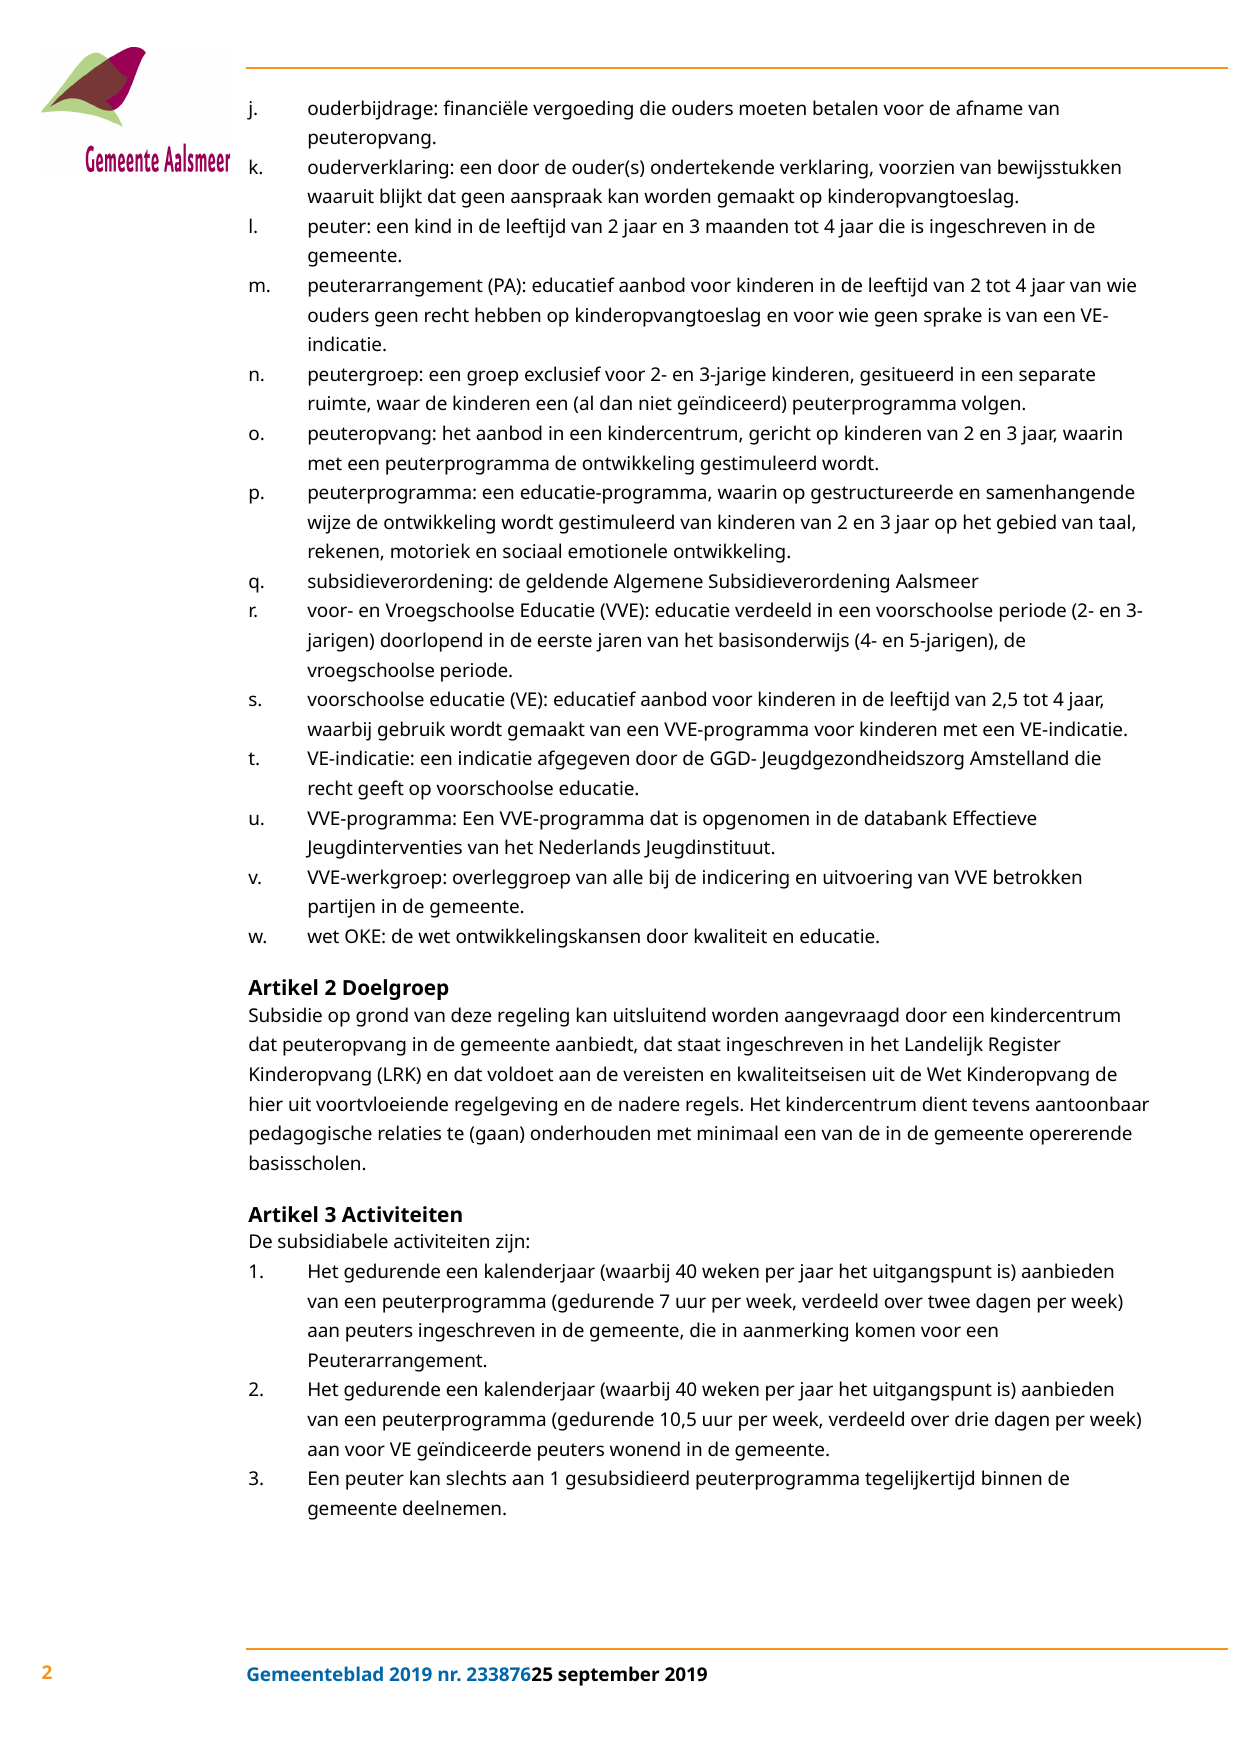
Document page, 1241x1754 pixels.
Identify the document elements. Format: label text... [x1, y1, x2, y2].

list VVE-programma: Een VVE-programma dat is opgenomen in de databank Effectieve Jeugdinterventies van het Nederlands Jeugdinstituut. [248, 805, 1152, 860]
list ouderbijdrage: financiële vergoeding die ouders moeten betalen voor de afname van peuteropvang. [248, 95, 1152, 150]
text Subsidie op grond van deze regeling kan uitsluitend worden aangevraagd door een kindercentrum dat peuteropvang in de gemeente aanbiedt, dat staat ingeschreven in het Landelijk Register Kinderopvang (LRK) en dat voldoet aan de vereisten en kwaliteitseisen uit de Wet Kinderopvang de hier uit voortvloeiende regelgeving en de nadere regels. Het kindercentrum dient tevens aantoonbaar pedagogische relaties te (gaan) onderhouden met minimaal een van de in de gemeente opererende basisscholen. [248, 1002, 1152, 1176]
list subsidieverordening: de geldende Algemene Subsidieverordening Aalsmeer [248, 568, 1152, 594]
list Een peuter kan slechts aan 1 gesubsidieerd peuterprogramma tegelijkertijd binnen de gemeente deelnemen. [248, 1465, 1152, 1521]
list Het gedurende een kalenderjaar (waarbij 40 weken per jaar het uitgangspunt is) aanbieden van een peuterprogramma (gedurende 10,5 uur per week, verdeeld over drie dagen per week) aan voor VE geïndiceerde peuters wonend in de gemeente. [248, 1377, 1152, 1462]
list peutergroep: een groep exclusief voor 2- en 3-jarige kinderen, gesitueerd in een separate ruimte, waar de kinderen een (al dan niet geïndiceerd) peuterprogramma volgen. [248, 361, 1152, 416]
list peuterarrangement (PA): educatief aanbod voor kinderen in de leeftijd van 2 tot 4 jaar van wie ouders geen recht hebben op kinderopvangtoeslag en voor wie geen sprake is van een VE-indicatie. [248, 272, 1152, 357]
list ouderverklaring: een door de ouder(s) ondertekende verklaring, voorzien van bewijsstukken waaruit blijkt dat geen aanspraak kan worden gemaakt op kinderopvangtoeslag. [248, 154, 1152, 209]
list VE-indicatie: een indicatie afgegeven door de GGD- Jeugdgezondheidszorg Amstelland die recht geeft op voorschoolse educatie. [248, 746, 1152, 801]
list wet OKE: de wet ontwikkelingskansen door kwaliteit en educatie. [248, 923, 1152, 949]
list Het gedurende een kalenderjaar (waarbij 40 weken per jaar het uitgangspunt is) aanbieden van een peuterprogramma (gedurende 7 uur per week, verdeeld over twee dagen per week) aan peuters ingeschreven in de gemeente, die in aanmerking komen voor een Peuterarrangement. [248, 1258, 1152, 1373]
text De subsidiabele activiteiten zijn: [248, 1229, 1152, 1254]
list peuteropvang: het aanbod in een kindercentrum, gericht op kinderen van 2 en 3 jaar, waarin met een peuterprogramma de ontwikkeling gestimuleerd wordt. [248, 420, 1152, 476]
list voorschoolse educatie (VE): educatief aanbod voor kinderen in de leeftijd van 2,5 tot 4 jaar, waarbij gebruik wordt gemaakt van een VVE-programma voor kinderen met een VE-indicatie. [248, 686, 1152, 742]
picture [41, 47, 231, 172]
list voor- en Vroegschoolse Educatie (VVE): educatie verdeeld in een voorschoolse periode (2- en 3-jarigen) doorlopend in de eerste jaren van het basisonderwijs (4- en 5-jarigen), de vroegschoolse periode. [248, 598, 1152, 683]
list peuterprogramma: een educatie-programma, waarin op gestructureerde en samenhangende wijze de ontwikkeling wordt gestimuleerd van kinderen van 2 en 3 jaar op het gebied van taal, rekenen, motoriek en sociaal emotionele ontwikkeling. [248, 479, 1152, 564]
text Artikel 2 Doelgroep [248, 973, 1152, 1002]
list VVE-werkgroep: overleggroep van alle bij de indicering en uitvoering van VVE betrokken partijen in de gemeente. [248, 864, 1152, 919]
text Artikel 3 Activiteiten [248, 1200, 1152, 1229]
list peuter: een kind in de leeftijd van 2 jaar en 3 maanden tot 4 jaar die is ingeschreven in de gemeente. [248, 213, 1152, 268]
